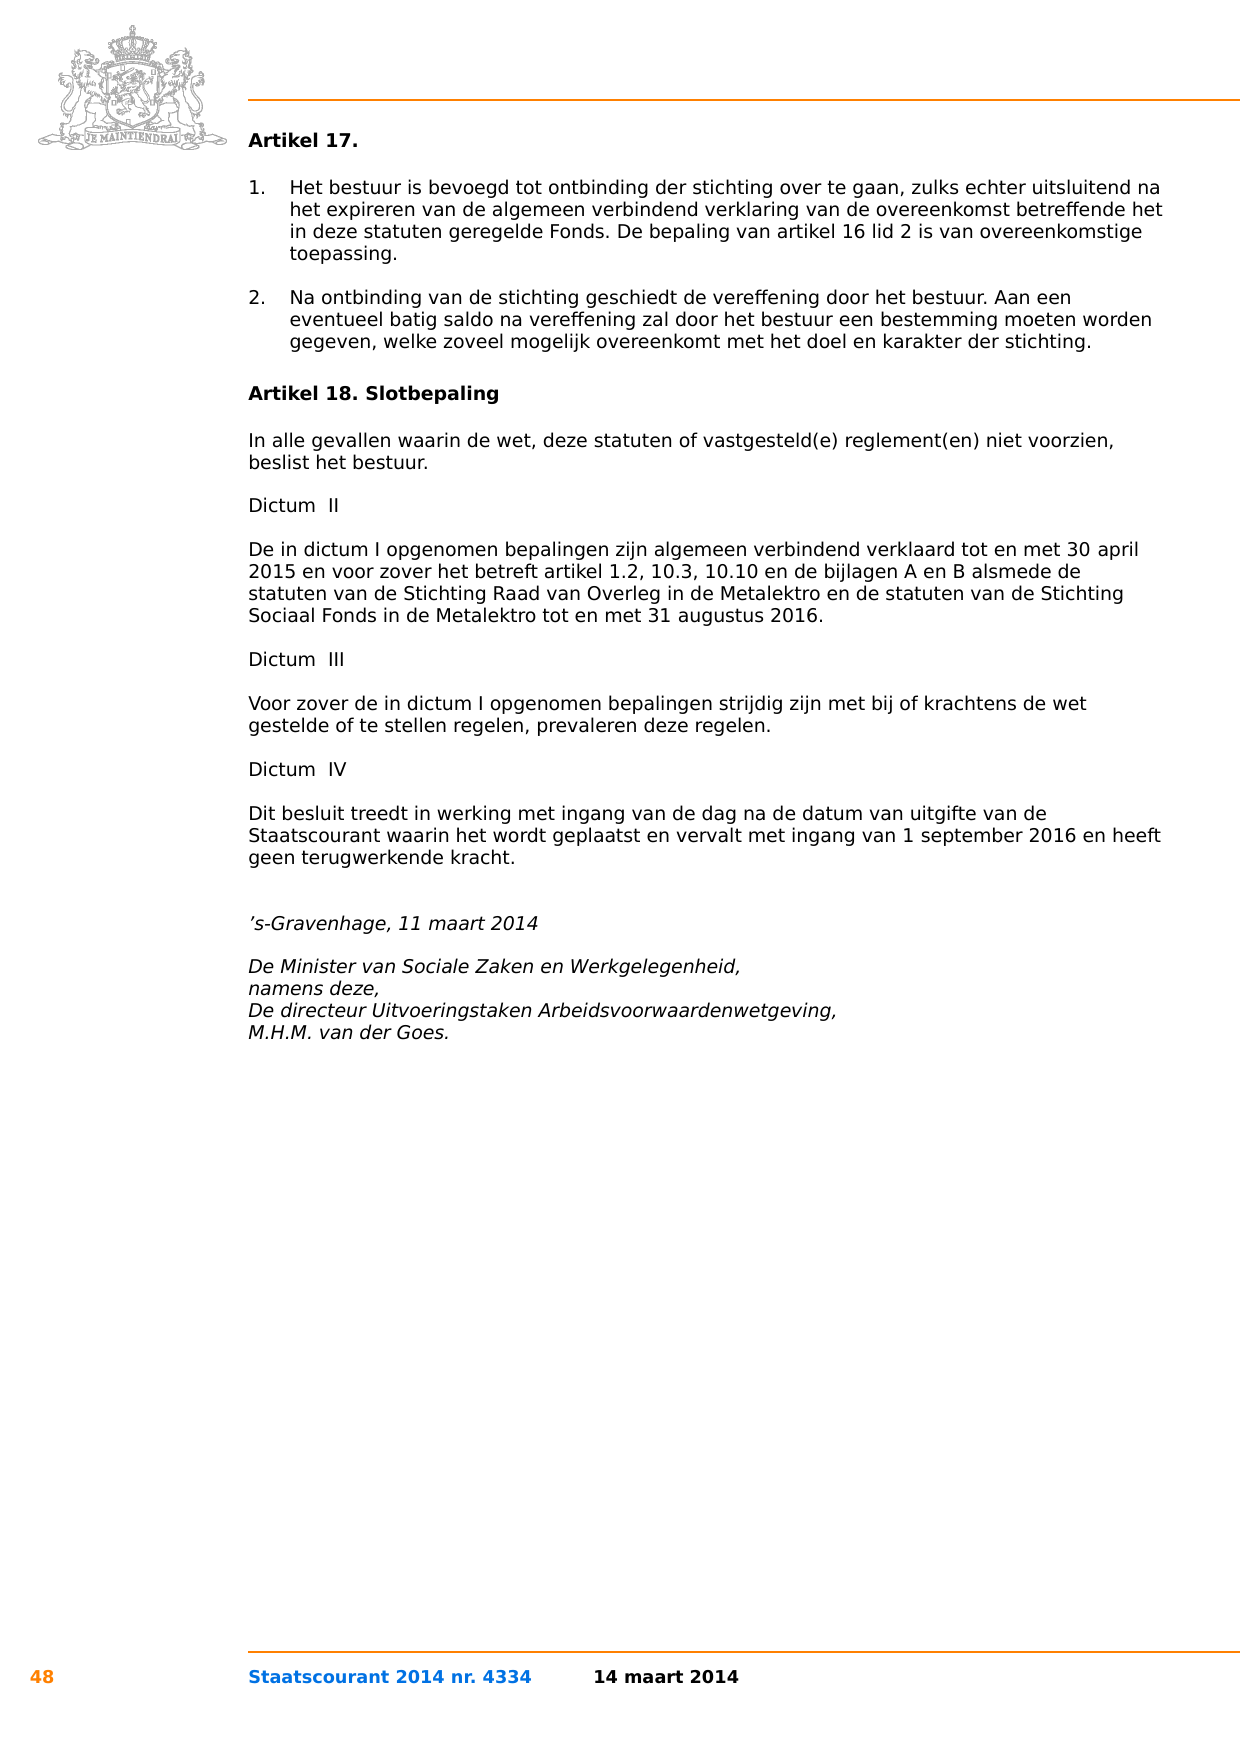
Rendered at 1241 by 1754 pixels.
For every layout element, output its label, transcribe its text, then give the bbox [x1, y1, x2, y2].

text ’s-Gravenhage, 11 maart 2014 [248, 912, 1163, 934]
text Dictum IV [248, 759, 1163, 781]
text Dictum II [248, 495, 1163, 517]
text Voor zover de in dictum I opgenomen bepalingen strijdig zijn met bij of krachtens de wet gestelde of te stellen regelen, prevaleren deze regelen. [248, 693, 1163, 737]
text Dictum III [248, 649, 1163, 671]
text 1. Het bestuur is bevoegd tot ontbinding der stichting over te gaan, zulks echter uitsluitend na het expireren van de algemeen verbindend verklaring van de overeenkomst betreffende het in deze statuten geregelde Fonds. De bepaling van artikel 16 lid 2 is van overeenkomstige toepassing. [248, 177, 1163, 265]
text 2. Na ontbinding van de stichting geschiedt de vereffening door het bestuur. Aan een eventueel batig saldo na vereffening zal door het bestuur een bestemming moeten worden gegeven, welke zoveel mogelijk overeenkomt met het doel en karakter der stichting. [248, 287, 1163, 353]
picture [38, 25, 227, 150]
text De in dictum I opgenomen bepalingen zijn algemeen verbindend verklaard tot en met 30 april 2015 en voor zover het betreft artikel 1.2, 10.3, 10.10 en de bijlagen A en B alsmede de statuten van de Stichting Raad van Overleg in de Metalektro en de statuten van de Stichting Sociaal Fonds in de Metalektro tot en met 31 augustus 2016. [248, 539, 1163, 627]
text De Minister van Sociale Zaken en Werkgelegenheid, namens deze, De directeur Uitvoeringstaken Arbeidsvoorwaardenwetgeving, M.H.M. van der Goes. [248, 956, 1163, 1044]
text Dit besluit treedt in werking met ingang van de dag na de datum van uitgifte van de Staatscourant waarin het wordt geplaatst en vervalt met ingang van 1 september 2016 en heeft geen terugwerkende kracht. [248, 803, 1163, 868]
subtitle Artikel 17. [248, 130, 1163, 152]
subtitle Artikel 18. Slotbepaling [248, 383, 1163, 404]
text In alle gevallen waarin de wet, deze statuten of vastgesteld(e) reglement(en) niet voorzien, beslist het bestuur. [248, 429, 1163, 473]
